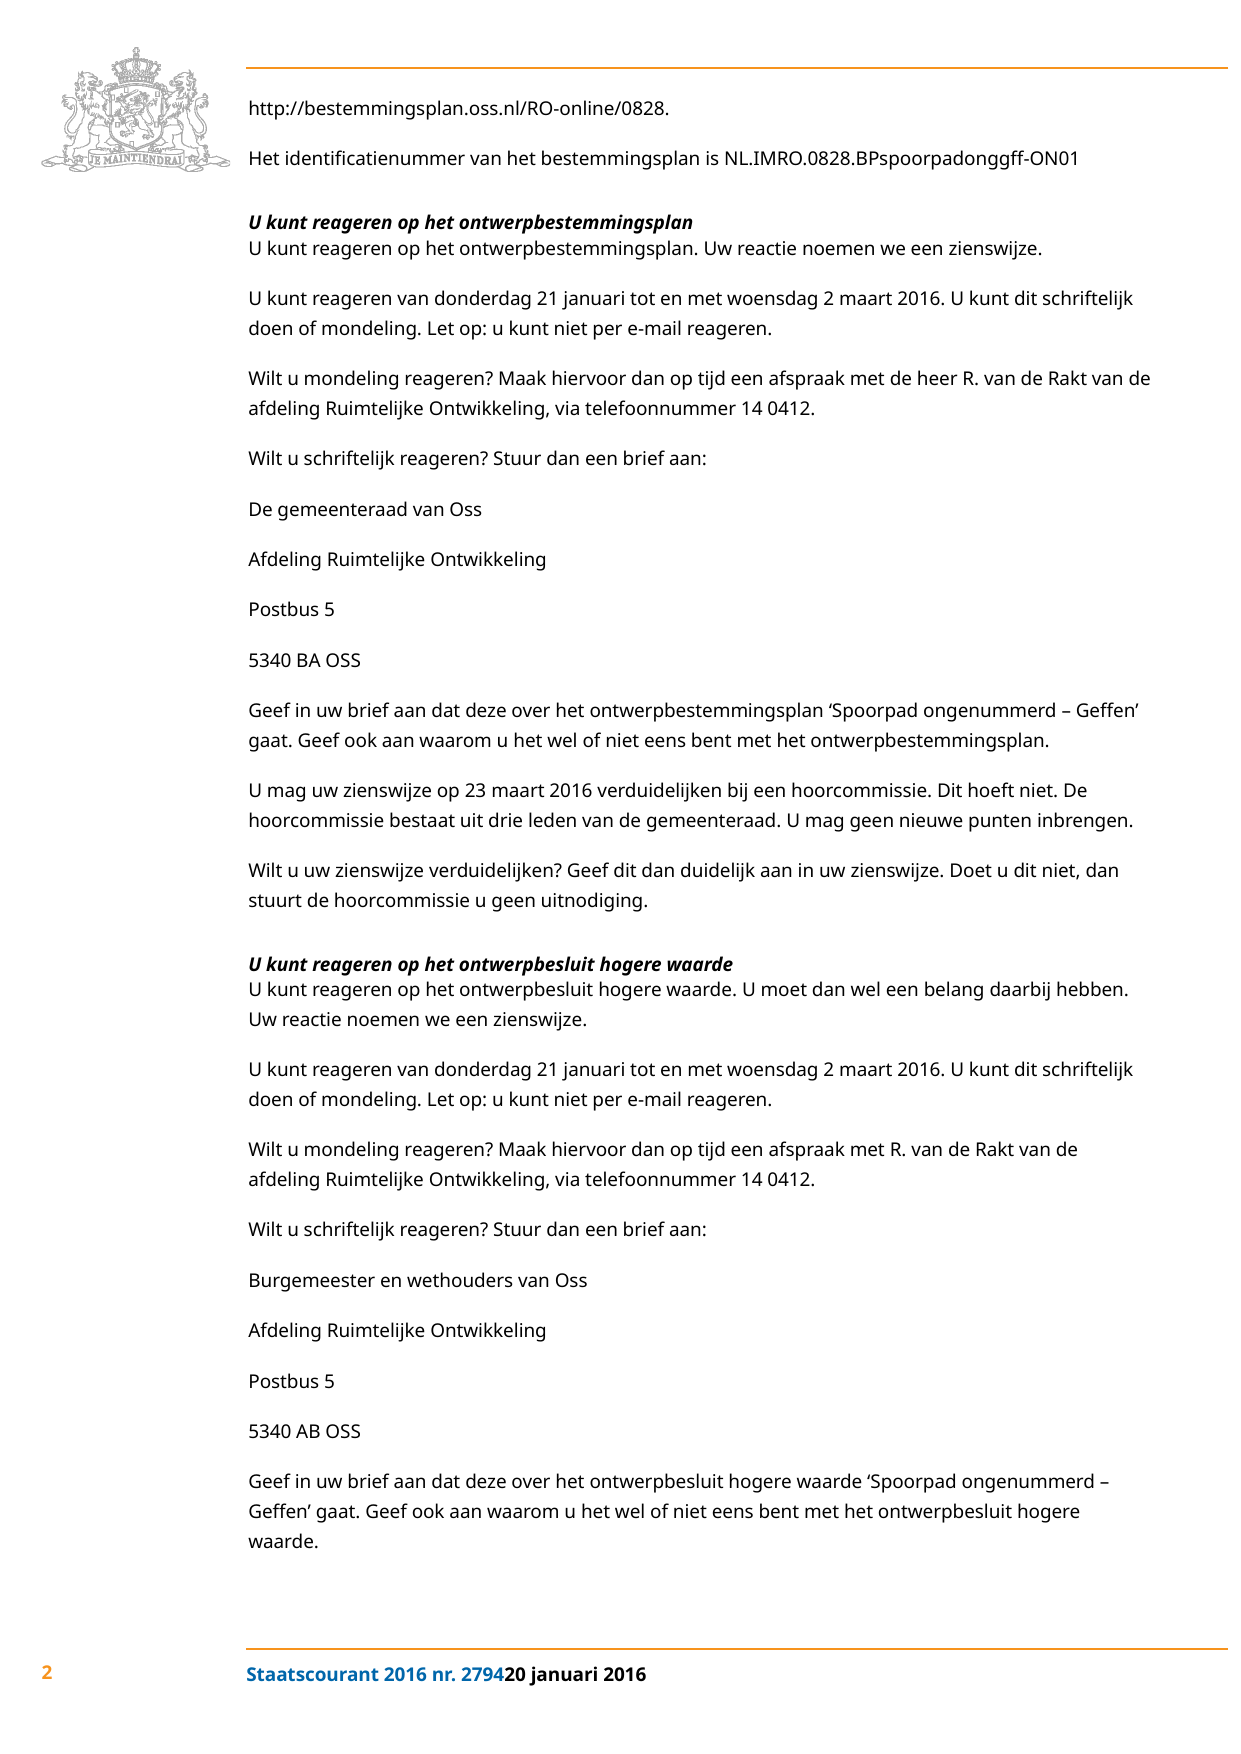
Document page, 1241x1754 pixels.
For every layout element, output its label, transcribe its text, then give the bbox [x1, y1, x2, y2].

text U kunt reageren van donderdag 21 januari tot en met woensdag 2 maart 2016. U kunt dit schriftelijk doen of mondeling. Let op: u kunt niet per e-mail reageren. [248, 285, 1152, 341]
text Wilt u mondeling reageren? Maak hiervoor dan op tijd een afspraak met R. van de Rakt van de afdeling Ruimtelijke Ontwikkeling, via telefoonnummer 14 0412. [248, 1137, 1152, 1192]
text 5340 AB OSS [248, 1418, 1152, 1444]
text U kunt reageren op het ontwerpbesluit hogere waarde [248, 951, 1152, 977]
text Postbus 5 [248, 597, 1152, 622]
text De gemeenteraad van Oss [248, 496, 1152, 521]
text 5340 BA OSS [248, 647, 1152, 673]
text U kunt reageren op het ontwerpbesluit hogere waarde. U moet dan wel een belang daarbij hebben. Uw reactie noemen we een zienswijze. [248, 977, 1152, 1032]
picture [41, 47, 231, 172]
text Postbus 5 [248, 1368, 1152, 1394]
text Het identificatienummer van het bestemmingsplan is NL.IMRO.0828.BPspoorpadonggff-ON01 [248, 145, 1152, 171]
text http://bestemmingsplan.oss.nl/RO-online/0828. [248, 95, 1152, 121]
text Afdeling Ruimtelijke Ontwikkeling [248, 546, 1152, 572]
text Afdeling Ruimtelijke Ontwikkeling [248, 1317, 1152, 1343]
text U kunt reageren op het ontwerpbestemmingsplan. Uw reactie noemen we een zienswijze. [248, 235, 1152, 261]
text Wilt u schriftelijk reageren? Stuur dan een brief aan: [248, 445, 1152, 471]
text Geef in uw brief aan dat deze over het ontwerpbestemmingsplan ‘Spoorpad ongenummerd – Geffen’ gaat. Geef ook aan waarom u het wel of niet eens bent met het ontwerpbestemmingsplan. [248, 697, 1152, 753]
text Geef in uw brief aan dat deze over het ontwerpbesluit hogere waarde ‘Spoorpad ongenummerd – Geffen’ gaat. Geef ook aan waarom u het wel of niet eens bent met het ontwerpbesluit hogere waarde. [248, 1469, 1152, 1554]
text Wilt u mondeling reageren? Maak hiervoor dan op tijd een afspraak met de heer R. van de Rakt van de afdeling Ruimtelijke Ontwikkeling, via telefoonnummer 14 0412. [248, 365, 1152, 421]
text U mag uw zienswijze op 23 maart 2016 verduidelijken bij een hoorcommissie. Dit hoeft niet. De hoorcommissie bestaat uit drie leden van de gemeenteraad. U mag geen nieuwe punten inbrengen. [248, 777, 1152, 833]
text Wilt u schriftelijk reageren? Stuur dan een brief aan: [248, 1217, 1152, 1242]
text Burgemeester en wethouders van Oss [248, 1267, 1152, 1293]
text U kunt reageren van donderdag 21 januari tot en met woensdag 2 maart 2016. U kunt dit schriftelijk doen of mondeling. Let op: u kunt niet per e-mail reageren. [248, 1057, 1152, 1112]
text U kunt reageren op het ontwerpbestemmingsplan [248, 209, 1152, 235]
text Wilt u uw zienswijze verduidelijken? Geef dit dan duidelijk aan in uw zienswijze. Doet u dit niet, dan stuurt de hoorcommissie u geen uitnodiging. [248, 857, 1152, 913]
